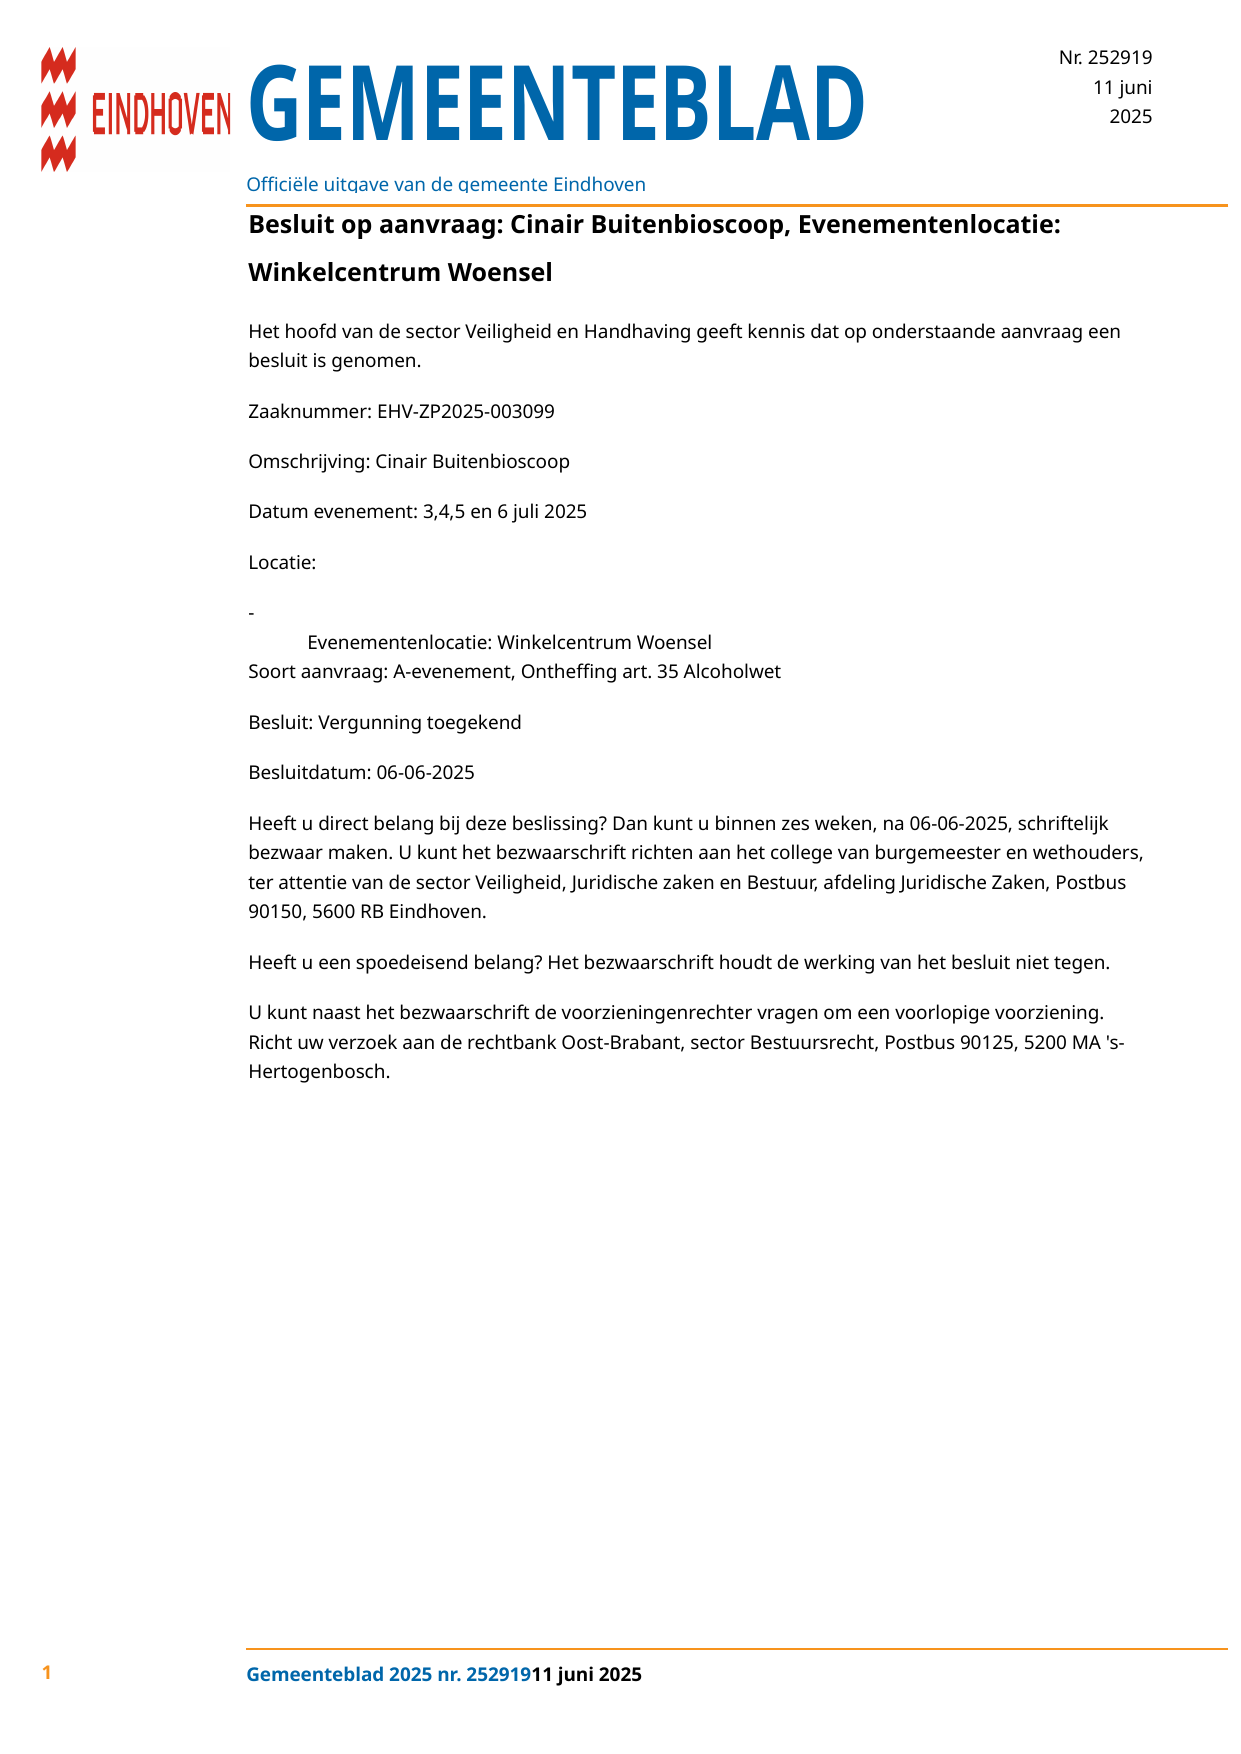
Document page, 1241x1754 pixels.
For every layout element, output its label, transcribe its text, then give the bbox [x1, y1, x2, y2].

text Zaaknummer: EHV-ZP2025-003099 [248, 398, 1152, 424]
text U kunt naast het bezwaarschrift de voorzieningenrechter vragen om een voorlopige voorziening. Richt uw verzoek aan de rechtbank Oost-Brabant, sector Bestuursrecht, Postbus 90125, 5200 MA 's-Hertogenbosch. [248, 999, 1152, 1084]
text Heeft u direct belang bij deze beslissing? Dan kunt u binnen zes weken, na 06-06-2025, schriftelijk bezwaar maken. U kunt het bezwaarschrift richten aan het college van burgemeester en wethouders, ter attentie van de sector Veiligheid, Juridische zaken en Bestuur, afdeling Juridische Zaken, Postbus 90150, 5600 RB Eindhoven. [248, 810, 1152, 924]
text Omschrijving: Cinair Buitenbioscoop [248, 448, 1152, 474]
text Heeft u een spoedeisend belang? Het bezwaarschrift houdt de werking van het besluit niet tegen. [248, 949, 1152, 975]
text Besluit op aanvraag: Cinair Buitenbioscoop, Evenementenlocatie: Winkelcentrum Woensel [248, 207, 1152, 288]
list Evenementenlocatie: Winkelcentrum Woensel [248, 629, 1152, 655]
text Soort aanvraag: A-evenement, Ontheffing art. 35 Alcoholwet [248, 659, 1152, 684]
text Het hoofd van de sector Veiligheid en Handhaving geeft kennis dat op onderstaande aanvraag een besluit is genomen. [248, 318, 1152, 373]
text Besluitdatum: 06-06-2025 [248, 759, 1152, 785]
text Datum evenement: 3,4,5 en 6 juli 2025 [248, 499, 1152, 524]
text Besluit: Vergunning toegekend [248, 709, 1152, 735]
picture [41, 47, 231, 172]
text Locatie: [248, 549, 1152, 575]
